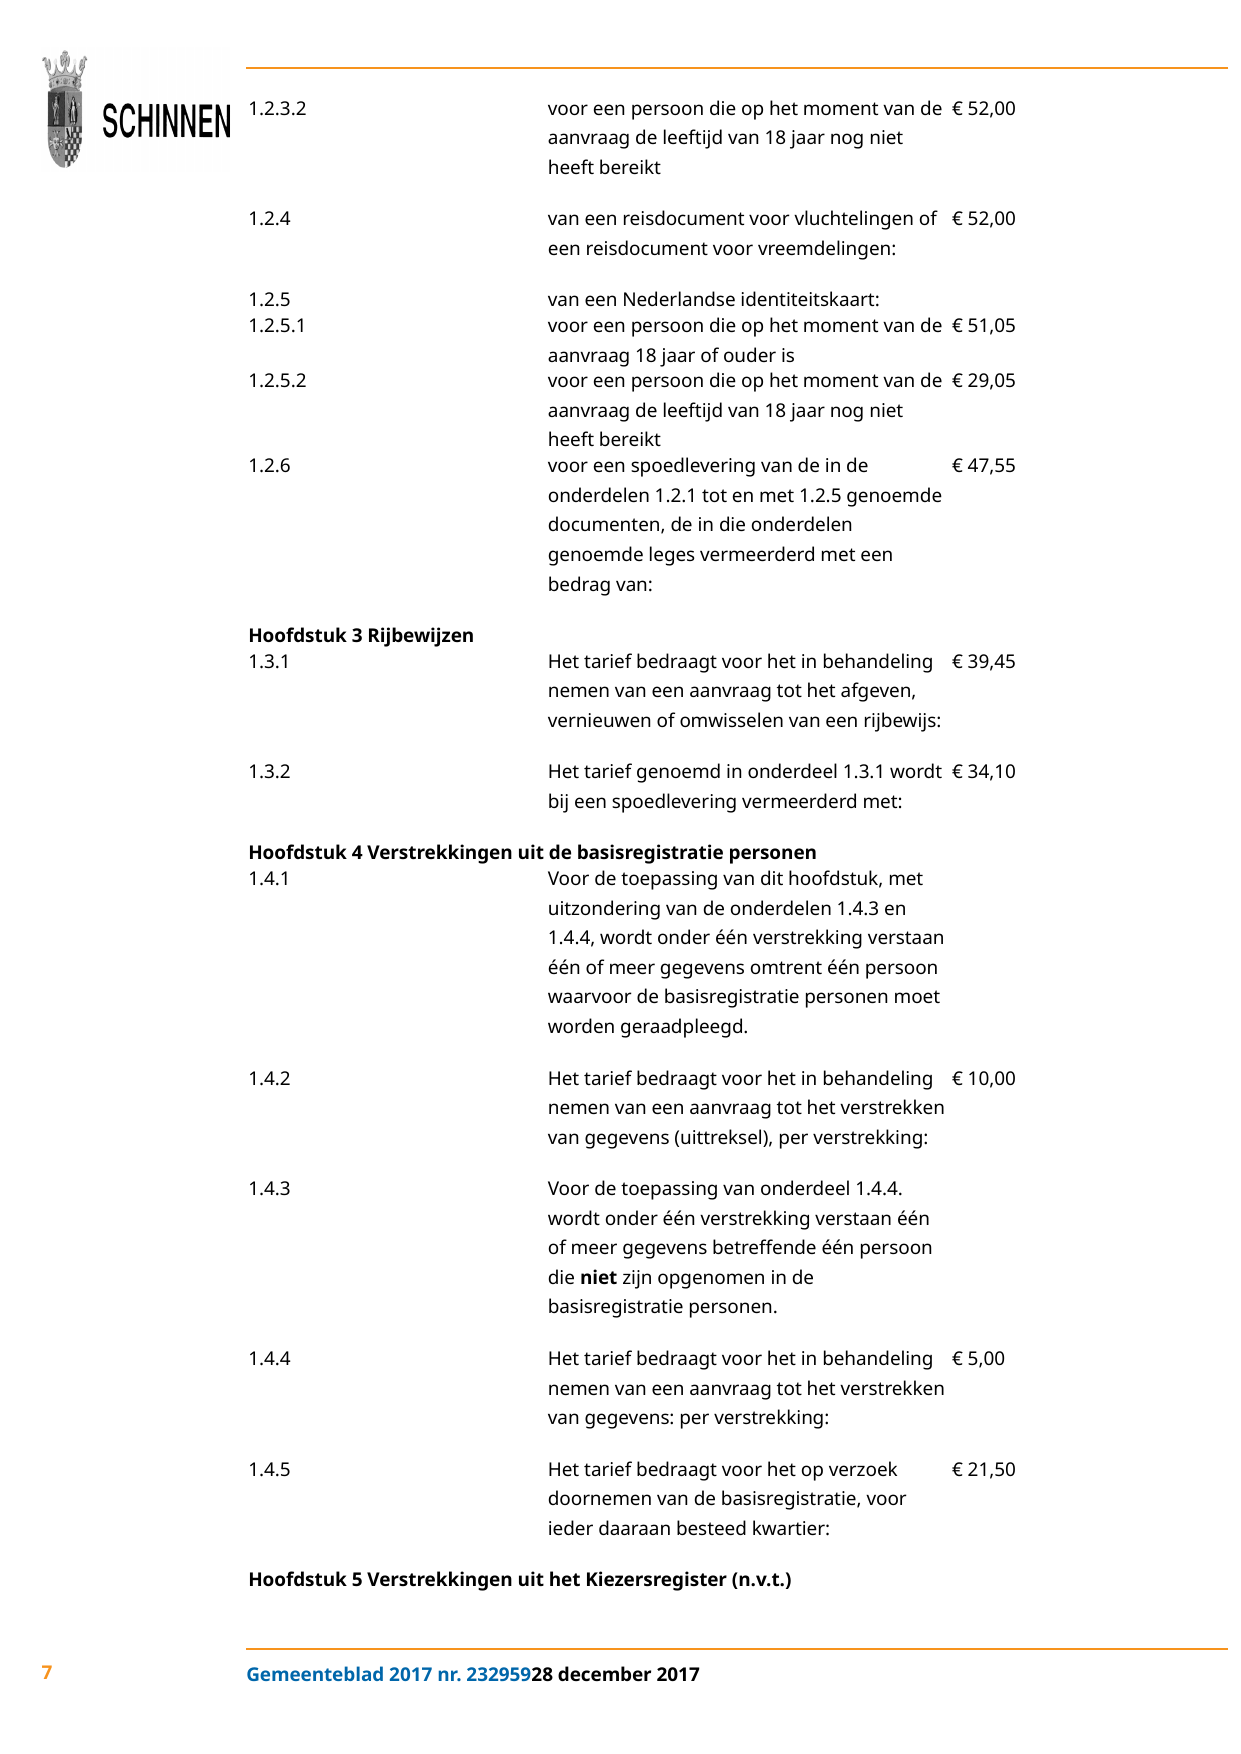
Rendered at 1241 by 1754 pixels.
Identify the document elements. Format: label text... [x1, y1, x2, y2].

table_cell [248, 1039, 548, 1065]
table_cell 1.2.6 [248, 453, 548, 596]
table_cell Voor de toepassing van dit hoofdstuk, met uitzondering van de onderdelen 1.4.3 en 1.4.4, wordt onder één verstrekking verstaan één of meer gegevens omtrent één persoon waarvoor de basisregistratie personen moet worden geraadpleegd. [548, 865, 952, 1039]
table_cell 1.4.2 [248, 1065, 548, 1149]
table_cell [952, 840, 1152, 865]
table_cell 1.2.5.2 [248, 368, 548, 452]
table_cell [248, 261, 548, 286]
table_cell van een reisdocument voor vluchtelingen of een reisdocument voor vreemdelingen: [548, 205, 952, 261]
table_cell € 52,00 [952, 95, 1152, 180]
table_cell € 29,05 [952, 368, 1152, 452]
table_cell 1.2.3.2 [248, 95, 548, 180]
table_cell [248, 733, 548, 758]
table_cell [952, 596, 1152, 622]
table_cell voor een persoon die op het moment van de aanvraag de leeftijd van 18 jaar nog niet heeft bereikt [548, 95, 952, 180]
table_cell € 52,00 [952, 205, 1152, 261]
table_cell Het tarief bedraagt voor het op verzoek doornemen van de basisregistratie, voor ieder daaraan besteed kwartier: [548, 1456, 952, 1541]
table_cell 1.3.2 [248, 759, 548, 814]
table_cell [548, 261, 952, 286]
table_cell 1.2.5 [248, 286, 548, 312]
table_cell 1.4.1 [248, 865, 548, 1039]
table_cell 1.3.1 [248, 648, 548, 733]
table_cell van een Nederlandse identiteitskaart: [548, 286, 952, 312]
table_cell Het tarief bedraagt voor het in behandeling nemen van een aanvraag tot het afgeven, vernieuwen of omwisselen van een rijbewijs: [548, 648, 952, 733]
table_cell Het tarief bedraagt voor het in behandeling nemen van een aanvraag tot het verstrekken van gegevens: per verstrekking: [548, 1345, 952, 1430]
table_cell € 34,10 [952, 759, 1152, 814]
table_cell [248, 1541, 548, 1566]
table_cell [952, 1175, 1152, 1319]
table_cell [548, 180, 952, 205]
table_cell voor een spoedlevering van de in de onderdelen 1.2.1 tot en met 1.2.5 genoemde documenten, de in die onderdelen genoemde leges vermeerderd met een bedrag van: [548, 453, 952, 596]
table_cell [248, 180, 548, 205]
table_cell € 21,50 [952, 1456, 1152, 1541]
table_cell [952, 1430, 1152, 1456]
table_cell Hoofdstuk 3 Rijbewijzen [248, 622, 952, 648]
table_cell [952, 261, 1152, 286]
table_cell 1.4.3 [248, 1175, 548, 1319]
table_cell [548, 1319, 952, 1345]
table_cell voor een persoon die op het moment van de aanvraag 18 jaar of ouder is [548, 312, 952, 367]
table_cell Voor de toepassing van onderdeel 1.4.4. wordt onder één verstrekking verstaan één of meer gegevens betreffende één persoon die niet zijn opgenomen in de basisregistratie personen. [548, 1175, 952, 1319]
table_cell [548, 814, 952, 839]
table_cell € 47,55 [952, 453, 1152, 596]
table_cell [952, 1541, 1152, 1566]
table_cell [548, 1150, 952, 1175]
table_cell € 10,00 [952, 1065, 1152, 1149]
table_cell [952, 814, 1152, 839]
table_cell [952, 1150, 1152, 1175]
table_cell Het tarief genoemd in onderdeel 1.3.1 wordt bij een spoedlevering vermeerderd met: [548, 759, 952, 814]
table_cell [952, 1319, 1152, 1345]
table_cell voor een persoon die op het moment van de aanvraag de leeftijd van 18 jaar nog niet heeft bereikt [548, 368, 952, 452]
table_cell [548, 1039, 952, 1065]
table_cell [952, 865, 1152, 1039]
table_cell 1.2.5.1 [248, 312, 548, 367]
table_cell [548, 733, 952, 758]
table_cell [952, 1566, 1152, 1592]
table_cell [248, 1319, 548, 1345]
table_cell [248, 1150, 548, 1175]
table_cell Hoofdstuk 4 Verstrekkingen uit de basisregistratie personen [248, 840, 952, 865]
table_cell [248, 1430, 548, 1456]
table_cell € 39,45 [952, 648, 1152, 733]
table_cell [952, 180, 1152, 205]
table_cell Het tarief bedraagt voor het in behandeling nemen van een aanvraag tot het verstrekken van gegevens (uittreksel), per verstrekking: [548, 1065, 952, 1149]
table_cell [548, 596, 952, 622]
table_cell [952, 733, 1152, 758]
table_cell Hoofdstuk 5 Verstrekkingen uit het Kiezersregister (n.v.t.) [248, 1566, 952, 1592]
table_cell € 51,05 [952, 312, 1152, 367]
table_cell 1.4.5 [248, 1456, 548, 1541]
table_cell [248, 596, 548, 622]
table_cell [952, 622, 1152, 648]
table_cell [248, 814, 548, 839]
table_cell 1.2.4 [248, 205, 548, 261]
table_cell [952, 286, 1152, 312]
table_cell [548, 1541, 952, 1566]
picture [41, 47, 231, 172]
table_cell [952, 1039, 1152, 1065]
table_cell € 5,00 [952, 1345, 1152, 1430]
table_cell [548, 1430, 952, 1456]
table_cell 1.4.4 [248, 1345, 548, 1430]
